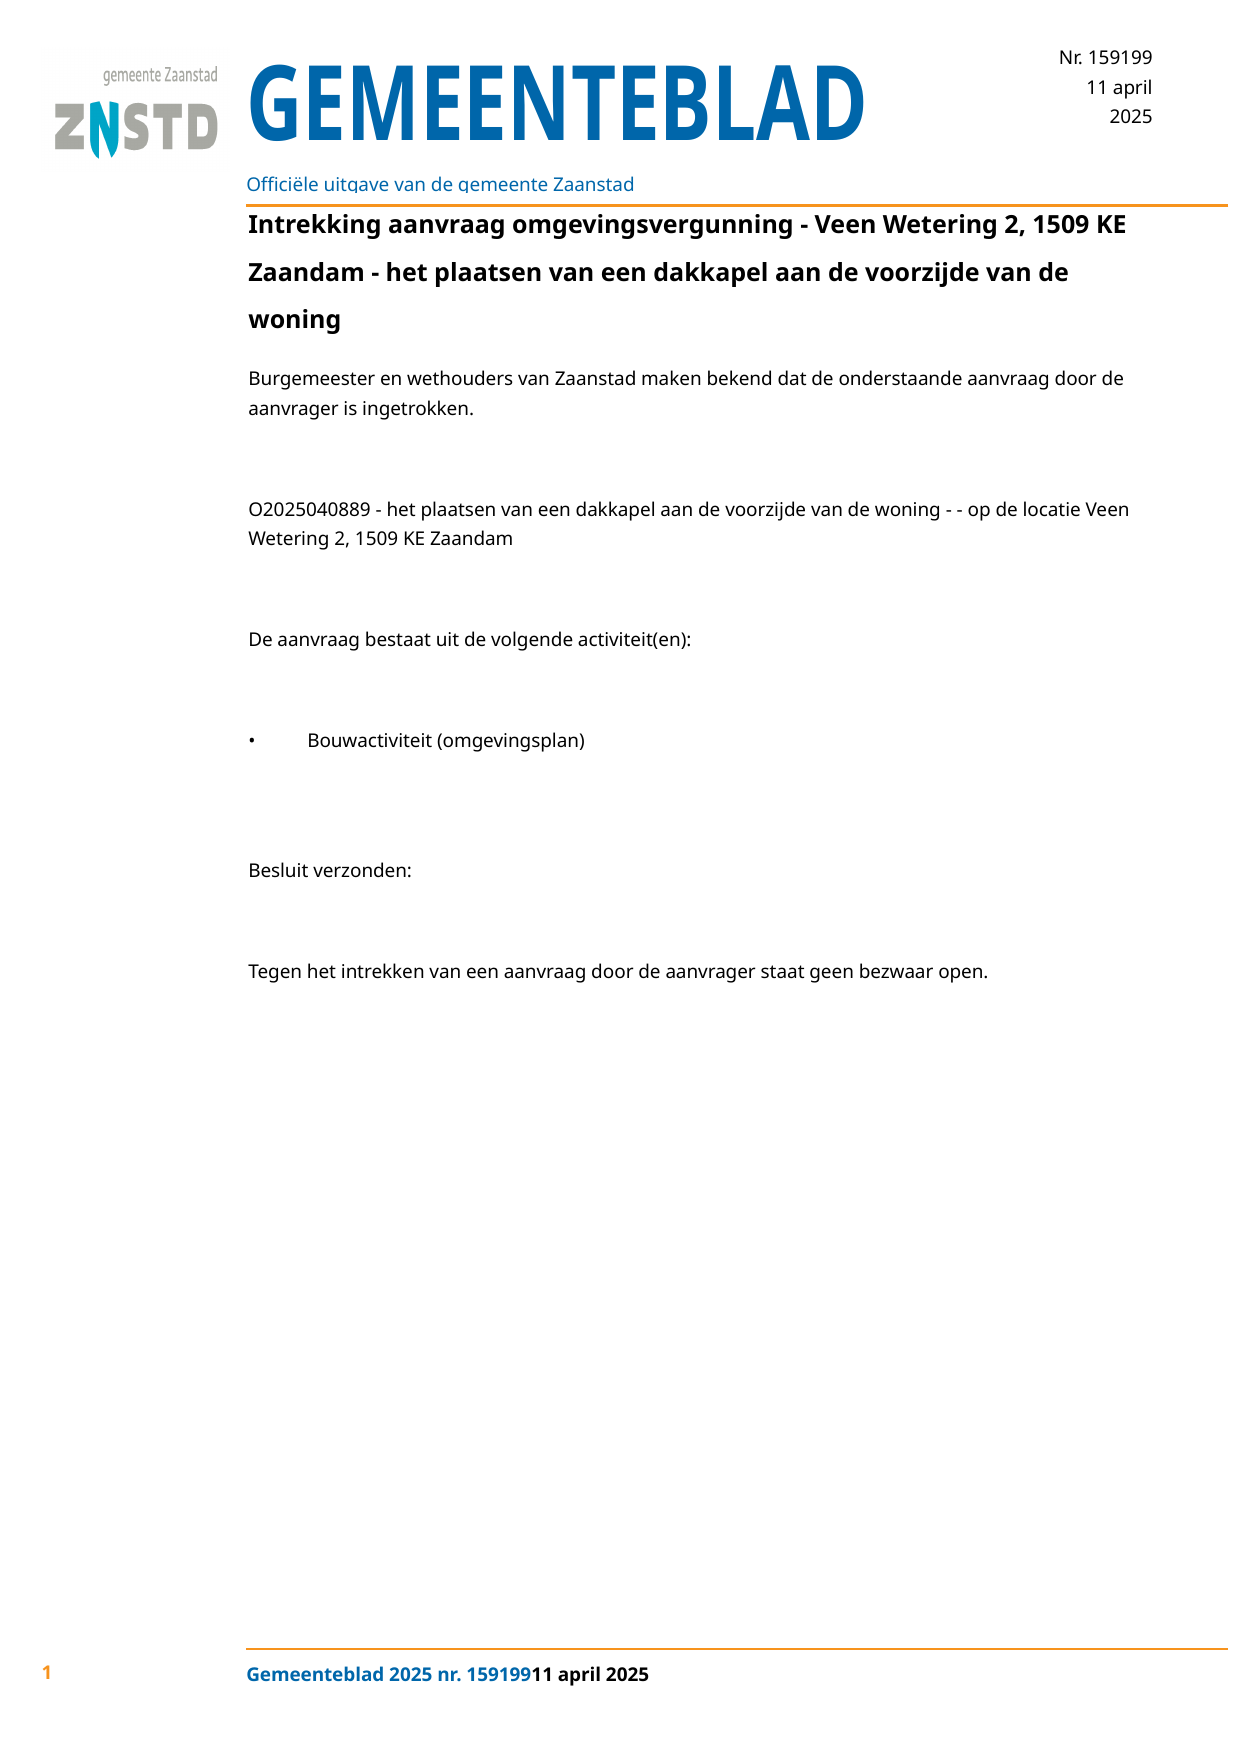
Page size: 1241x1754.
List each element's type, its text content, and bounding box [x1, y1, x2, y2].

text Intrekking aanvraag omgevingsvergunning - Veen Wetering 2, 1509 KE Zaandam - het plaatsen van een dakkapel aan de voorzijde van de woning [248, 207, 1152, 336]
text De aanvraag bestaat uit de volgende activiteit(en): [248, 626, 1152, 652]
text O2025040889 - het plaatsen van een dakkapel aan de voorzijde van de woning - - op de locatie Veen Wetering 2, 1509 KE Zaandam [248, 496, 1152, 551]
picture [41, 47, 231, 172]
list Bouwactiviteit (omgevingsplan) [248, 727, 1152, 753]
text Tegen het intrekken van een aanvraag door de aanvrager staat geen bezwaar open. [248, 958, 1152, 984]
text Besluit verzonden: [248, 858, 1152, 883]
text Burgemeester en wethouders van Zaanstad maken bekend dat de onderstaande aanvraag door de aanvrager is ingetrokken. [248, 366, 1152, 421]
